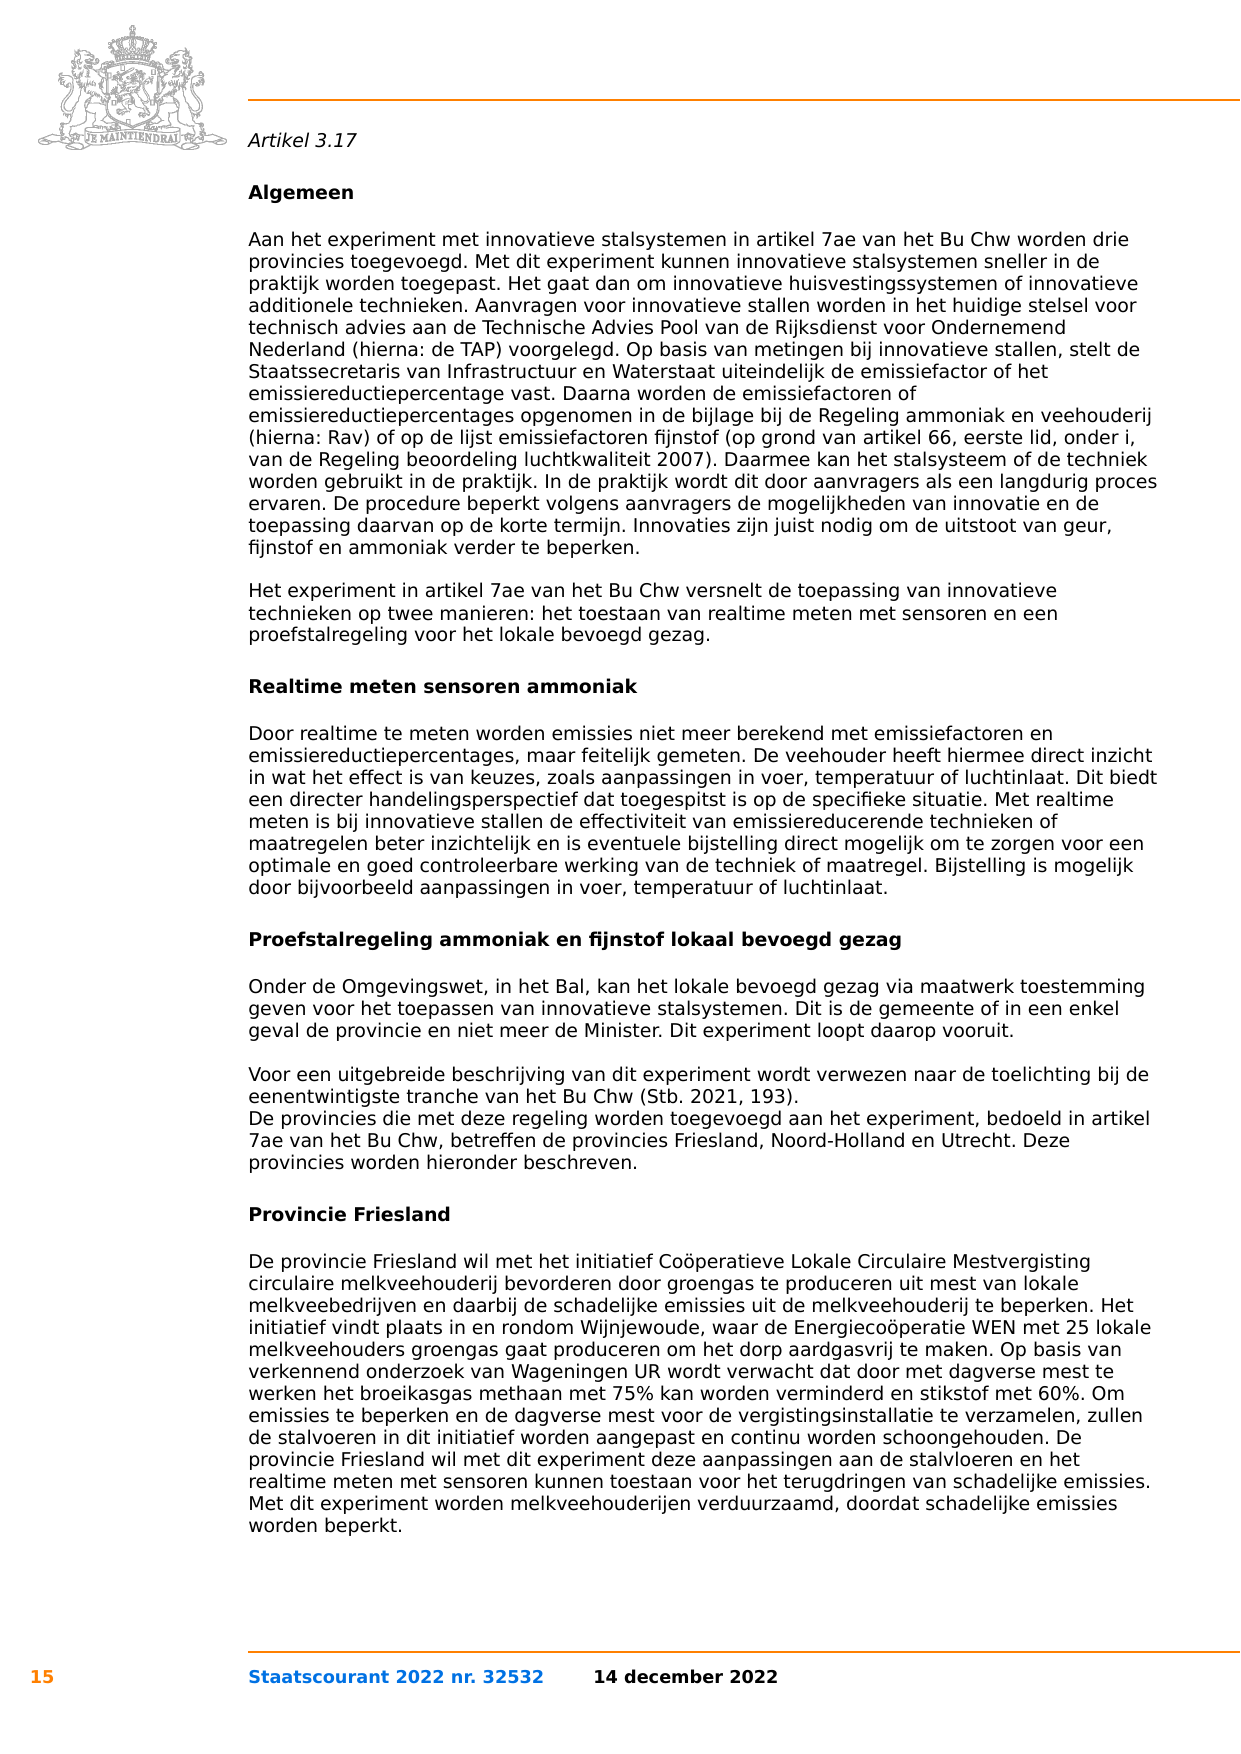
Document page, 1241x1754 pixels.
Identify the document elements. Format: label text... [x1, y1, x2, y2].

subtitle Algemeen [248, 182, 1163, 204]
text De provincie Friesland wil met het initiatief Coöperatieve Lokale Circulaire Mestvergisting circulaire melkveehouderij bevorderen door groengas te produceren uit mest van lokale melkveebedrijven en daarbij de schadelijke emissies uit de melkveehouderij te beperken. Het initiatief vindt plaats in en rondom Wijnjewoude, waar de Energiecoöperatie WEN met 25 lokale melkveehouders groengas gaat produceren om het dorp aardgasvrij te maken. Op basis van verkennend onderzoek van Wageningen UR wordt verwacht dat door met dagverse mest te werken het broeikasgas methaan met 75% kan worden verminderd en stikstof met 60%. Om emissies te beperken en de dagverse mest voor de vergistingsinstallatie te verzamelen, zullen de stalvoeren in dit initiatief worden aangepast en continu worden schoongehouden. De provincie Friesland wil met dit experiment deze aanpassingen aan de stalvloeren en het realtime meten met sensoren kunnen toestaan voor het terugdringen van schadelijke emissies. Met dit experiment worden melkveehouderijen verduurzaamd, doordat schadelijke emissies worden beperkt. [248, 1251, 1163, 1537]
text Onder de Omgevingswet, in het Bal, kan het lokale bevoegd gezag via maatwerk toestemming geven voor het toepassen van innovatieve stalsystemen. Dit is de gemeente of in een enkel geval de provincie en niet meer de Minister. Dit experiment loopt daarop vooruit. [248, 976, 1163, 1042]
text Het experiment in artikel 7ae van het Bu Chw versnelt de toepassing van innovatieve technieken op twee manieren: het toestaan van realtime meten met sensoren en een proefstalregeling voor het lokale bevoegd gezag. [248, 580, 1163, 646]
subtitle Artikel 3.17 [248, 130, 1163, 152]
subtitle Realtime meten sensoren ammoniak [248, 676, 1163, 698]
text De provincies die met deze regeling worden toegevoegd aan het experiment, bedoeld in artikel 7ae van het Bu Chw, betreffen de provincies Friesland, Noord-Holland en Utrecht. Deze provincies worden hieronder beschreven. [248, 1108, 1163, 1174]
text Door realtime te meten worden emissies niet meer berekend met emissiefactoren en emissiereductiepercentages, maar feitelijk gemeten. De veehouder heeft hiermee direct inzicht in wat het effect is van keuzes, zoals aanpassingen in voer, temperatuur of luchtinlaat. Dit biedt een directer handelingsperspectief dat toegespitst is op de specifieke situatie. Met realtime meten is bij innovatieve stallen de effectiviteit van emissiereducerende technieken of maatregelen beter inzichtelijk en is eventuele bijstelling direct mogelijk om te zorgen voor een optimale en goed controleerbare werking van de techniek of maatregel. Bijstelling is mogelijk door bijvoorbeeld aanpassingen in voer, temperatuur of luchtinlaat. [248, 723, 1163, 899]
text Voor een uitgebreide beschrijving van dit experiment wordt verwezen naar de toelichting bij de eenentwintigste tranche van het Bu Chw (Stb. 2021, 193). [248, 1064, 1163, 1108]
text Aan het experiment met innovatieve stalsystemen in artikel 7ae van het Bu Chw worden drie provincies toegevoegd. Met dit experiment kunnen innovatieve stalsystemen sneller in de praktijk worden toegepast. Het gaat dan om innovatieve huisvestingssystemen of innovatieve additionele technieken. Aanvragen voor innovatieve stallen worden in het huidige stelsel voor technisch advies aan de Technische Advies Pool van de Rijksdienst voor Ondernemend Nederland (hierna: de TAP) voorgelegd. Op basis van metingen bij innovatieve stallen, stelt de Staatssecretaris van Infrastructuur en Waterstaat uiteindelijk de emissiefactor of het emissiereductiepercentage vast. Daarna worden de emissiefactoren of emissiereductiepercentages opgenomen in de bijlage bij de Regeling ammoniak en veehouderij (hierna: Rav) of op de lijst emissiefactoren fijnstof (op grond van artikel 66, eerste lid, onder i, van de Regeling beoordeling luchtkwaliteit 2007). Daarmee kan het stalsysteem of de techniek worden gebruikt in de praktijk. In de praktijk wordt dit door aanvragers als een langdurig proces ervaren. De procedure beperkt volgens aanvragers de mogelijkheden van innovatie en de toepassing daarvan op de korte termijn. Innovaties zijn juist nodig om de uitstoot van geur, fijnstof en ammoniak verder te beperken. [248, 229, 1163, 558]
subtitle Proefstalregeling ammoniak en fijnstof lokaal bevoegd gezag [248, 929, 1163, 951]
subtitle Provincie Friesland [248, 1204, 1163, 1226]
picture [38, 25, 227, 150]
